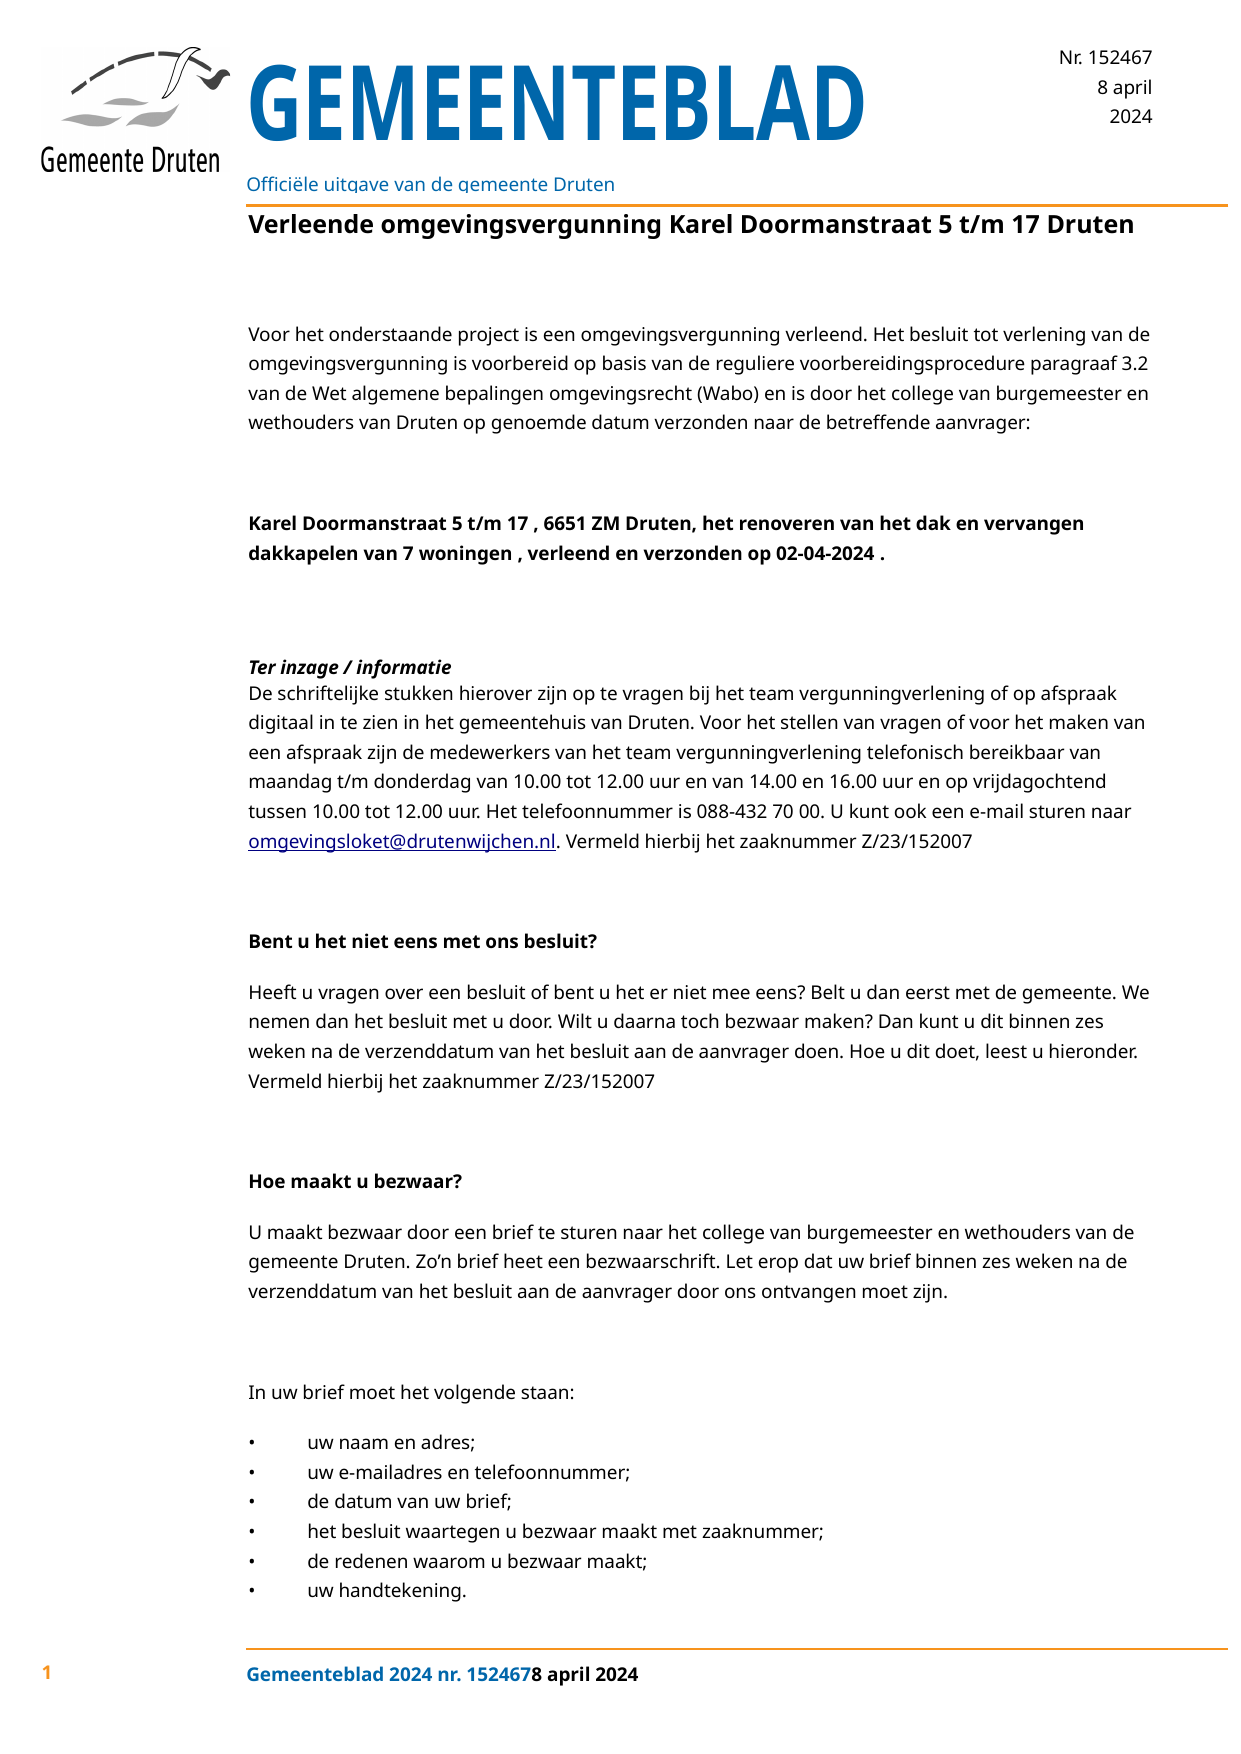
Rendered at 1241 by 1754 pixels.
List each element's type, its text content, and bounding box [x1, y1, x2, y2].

text In uw brief moet het volgende staan: [248, 1379, 1152, 1405]
list uw e-mailadres en telefoonnummer; [248, 1459, 1152, 1485]
list het besluit waartegen u bezwaar maakt met zaaknummer; [248, 1518, 1152, 1544]
text Hoe maakt u bezwaar? [248, 1169, 1152, 1194]
text Bent u het niet eens met ons besluit? [248, 929, 1152, 954]
text Ter inzage / informatie [248, 654, 1152, 680]
list de datum van uw brief; [248, 1489, 1152, 1514]
text Heeft u vragen over een besluit of bent u het er niet mee eens? Belt u dan eerst met de gemeente. We nemen dan het besluit met u door. Wilt u daarna toch bezwaar maken? Dan kunt u dit binnen zes weken na de verzenddatum van het besluit aan de aanvrager doen. Hoe u dit doet, leest u hieronder. Vermeld hierbij het zaaknummer Z/23/152007 [248, 979, 1152, 1094]
list uw handtekening. [248, 1577, 1152, 1603]
text Voor het onderstaande project is een omgevingsvergunning verleend. Het besluit tot verlening van de omgevingsvergunning is voorbereid op basis van de reguliere voorbereidingsprocedure paragraaf 3.2 van de Wet algemene bepalingen omgevingsrecht (Wabo) en is door het college van burgemeester en wethouders van Druten op genoemde datum verzonden naar de betreffende aanvrager: [248, 321, 1152, 435]
text De schriftelijke stukken hierover zijn op te vragen bij het team vergunningverlening of op afspraak digitaal in te zien in het gemeentehuis van Druten. Voor het stellen van vragen of voor het maken van een afspraak zijn de medewerkers van het team vergunningverlening telefonisch bereikbaar van maandag t/m donderdag van 10.00 tot 12.00 uur en van 14.00 en 16.00 uur en op vrijdagochtend tussen 10.00 tot 12.00 uur. Het telefoonnummer is 088-432 70 00. U kunt ook een e-mail sturen naar omgevingsloket@drutenwijchen.nl. Vermeld hierbij het zaaknummer Z/23/152007 [248, 680, 1152, 854]
list uw naam en adres; [248, 1429, 1152, 1455]
text Karel Doormanstraat 5 t/m 17 , 6651 ZM Druten, het renoveren van het dak en vervangen dakkapelen van 7 woningen , verleend en verzonden op 02-04-2024 . [248, 510, 1152, 566]
text Verleende omgevingsvergunning Karel Doormanstraat 5 t/m 17 Druten [248, 207, 1152, 241]
picture [41, 47, 231, 172]
text U maakt bezwaar door een brief te sturen naar het college van burgemeester en wethouders van de gemeente Druten. Zo’n brief heet een bezwaarschrift. Let erop dat uw brief binnen zes weken na de verzenddatum van het besluit aan de aanvrager door ons ontvangen moet zijn. [248, 1219, 1152, 1304]
list de redenen waarom u bezwaar maakt; [248, 1548, 1152, 1574]
